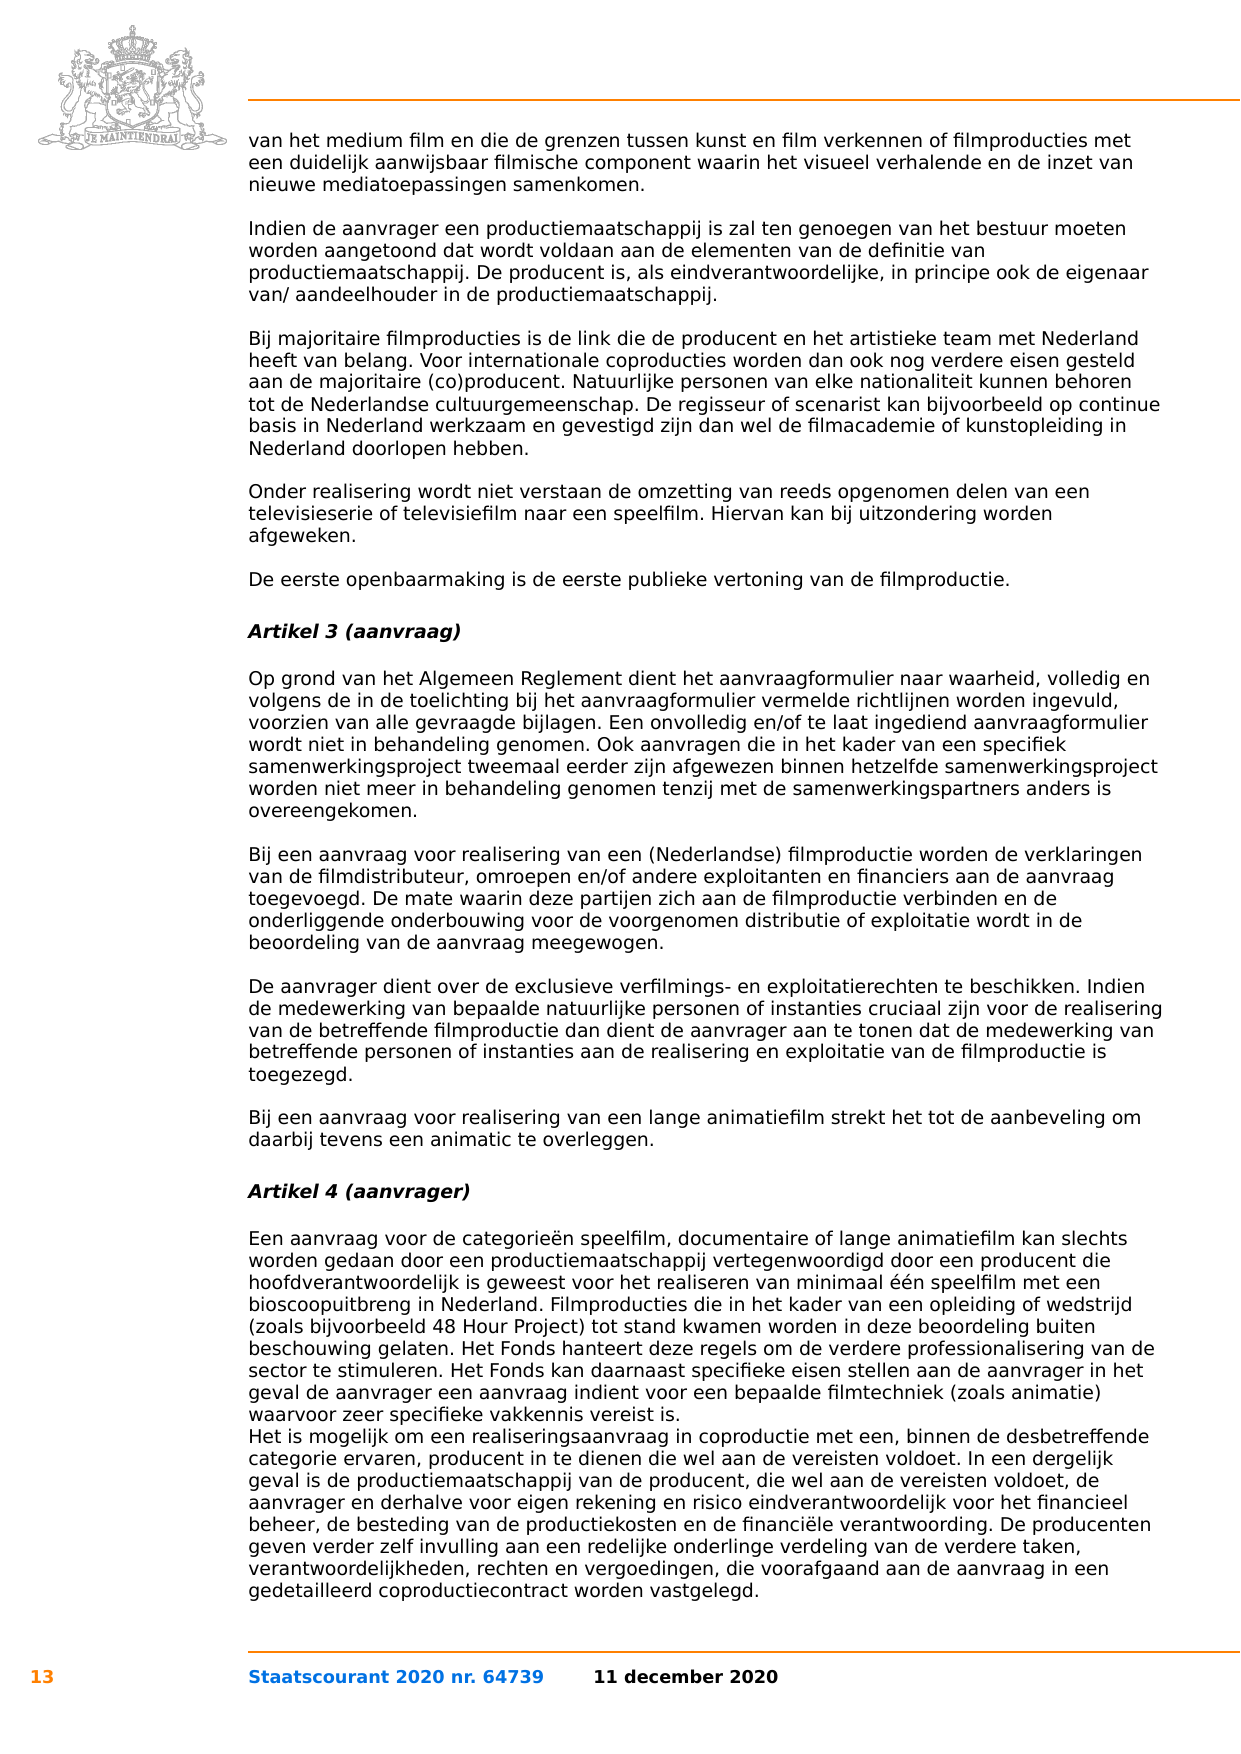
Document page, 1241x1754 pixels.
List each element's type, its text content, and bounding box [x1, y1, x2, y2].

text Indien de aanvrager een productiemaatschappij is zal ten genoegen van het bestuur moeten worden aangetoond dat wordt voldaan aan de elementen van de definitie van productiemaatschappij. De producent is, als eindverantwoordelijke, in principe ook de eigenaar van/ aandeelhouder in de productiemaatschappij. [248, 218, 1163, 306]
text De aanvrager dient over de exclusieve verfilmings- en exploitatierechten te beschikken. Indien de medewerking van bepaalde natuurlijke personen of instanties cruciaal zijn voor de realisering van de betreffende filmproductie dan dient de aanvrager aan te tonen dat de medewerking van betreffende personen of instanties aan de realisering en exploitatie van de filmproductie is toegezegd. [248, 976, 1163, 1085]
text Bij een aanvraag voor realisering van een lange animatiefilm strekt het tot de aanbeveling om daarbij tevens een animatic te overleggen. [248, 1107, 1163, 1151]
text van het medium film en die de grenzen tussen kunst en film verkennen of filmproducties met een duidelijk aanwijsbaar filmische component waarin het visueel verhalende en de inzet van nieuwe mediatoepassingen samenkomen. [248, 130, 1163, 196]
text Bij majoritaire filmproducties is de link die de producent en het artistieke team met Nederland heeft van belang. Voor internationale coproducties worden dan ook nog verdere eisen gesteld aan de majoritaire (co)producent. Natuurlijke personen van elke nationaliteit kunnen behoren tot de Nederlandse cultuurgemeenschap. De regisseur of scenarist kan bijvoorbeeld op continue basis in Nederland werkzaam en gevestigd zijn dan wel de filmacademie of kunstopleiding in Nederland doorlopen hebben. [248, 327, 1163, 459]
text televisieserie of televisiefilm naar een speelfilm. Hiervan kan bij uitzondering worden afgeweken. [248, 503, 1163, 547]
picture [38, 25, 227, 150]
text Onder realisering wordt niet verstaan de omzetting van reeds opgenomen delen van een [248, 481, 1163, 503]
text Op grond van het Algemeen Reglement dient het aanvraagformulier naar waarheid, volledig en volgens de in de toelichting bij het aanvraagformulier vermelde richtlijnen worden ingevuld, voorzien van alle gevraagde bijlagen. Een onvolledig en/of te laat ingediend aanvraagformulier wordt niet in behandeling genomen. Ook aanvragen die in het kader van een specifiek samenwerkingsproject tweemaal eerder zijn afgewezen binnen hetzelfde samenwerkingsproject worden niet meer in behandeling genomen tenzij met de samenwerkingspartners anders is overeengekomen. [248, 668, 1163, 822]
text Het is mogelijk om een realiseringsaanvraag in coproductie met een, binnen de desbetreffende categorie ervaren, producent in te dienen die wel aan de vereisten voldoet. In een dergelijk geval is de productiemaatschappij van de producent, die wel aan de vereisten voldoet, de aanvrager en derhalve voor eigen rekening en risico eindverantwoordelijk voor het financieel beheer, de besteding van de productiekosten en de financiële verantwoording. De producenten geven verder zelf invulling aan een redelijke onderlinge verdeling van de verdere taken, verantwoordelijkheden, rechten en vergoedingen, die voorafgaand aan de aanvraag in een gedetailleerd coproductiecontract worden vastgelegd. [248, 1426, 1163, 1602]
subtitle Artikel 4 (aanvrager) [248, 1181, 1163, 1203]
text Bij een aanvraag voor realisering van een (Nederlandse) filmproductie worden de verklaringen van de filmdistributeur, omroepen en/of andere exploitanten en financiers aan de aanvraag toegevoegd. De mate waarin deze partijen zich aan de filmproductie verbinden en de onderliggende onderbouwing voor de voorgenomen distributie of exploitatie wordt in de beoordeling van de aanvraag meegewogen. [248, 844, 1163, 954]
text Een aanvraag voor de categorieën speelfilm, documentaire of lange animatiefilm kan slechts worden gedaan door een productiemaatschappij vertegenwoordigd door een producent die hoofdverantwoordelijk is geweest voor het realiseren van minimaal één speelfilm met een bioscoopuitbreng in Nederland. Filmproducties die in het kader van een opleiding of wedstrijd (zoals bijvoorbeeld 48 Hour Project) tot stand kwamen worden in deze beoordeling buiten beschouwing gelaten. Het Fonds hanteert deze regels om de verdere professionalisering van de sector te stimuleren. Het Fonds kan daarnaast specifieke eisen stellen aan de aanvrager in het geval de aanvrager een aanvraag indient voor een bepaalde filmtechniek (zoals animatie) waarvoor zeer specifieke vakkennis vereist is. [248, 1228, 1163, 1426]
text De eerste openbaarmaking is de eerste publieke vertoning van de filmproductie. [248, 569, 1163, 591]
subtitle Artikel 3 (aanvraag) [248, 621, 1163, 643]
